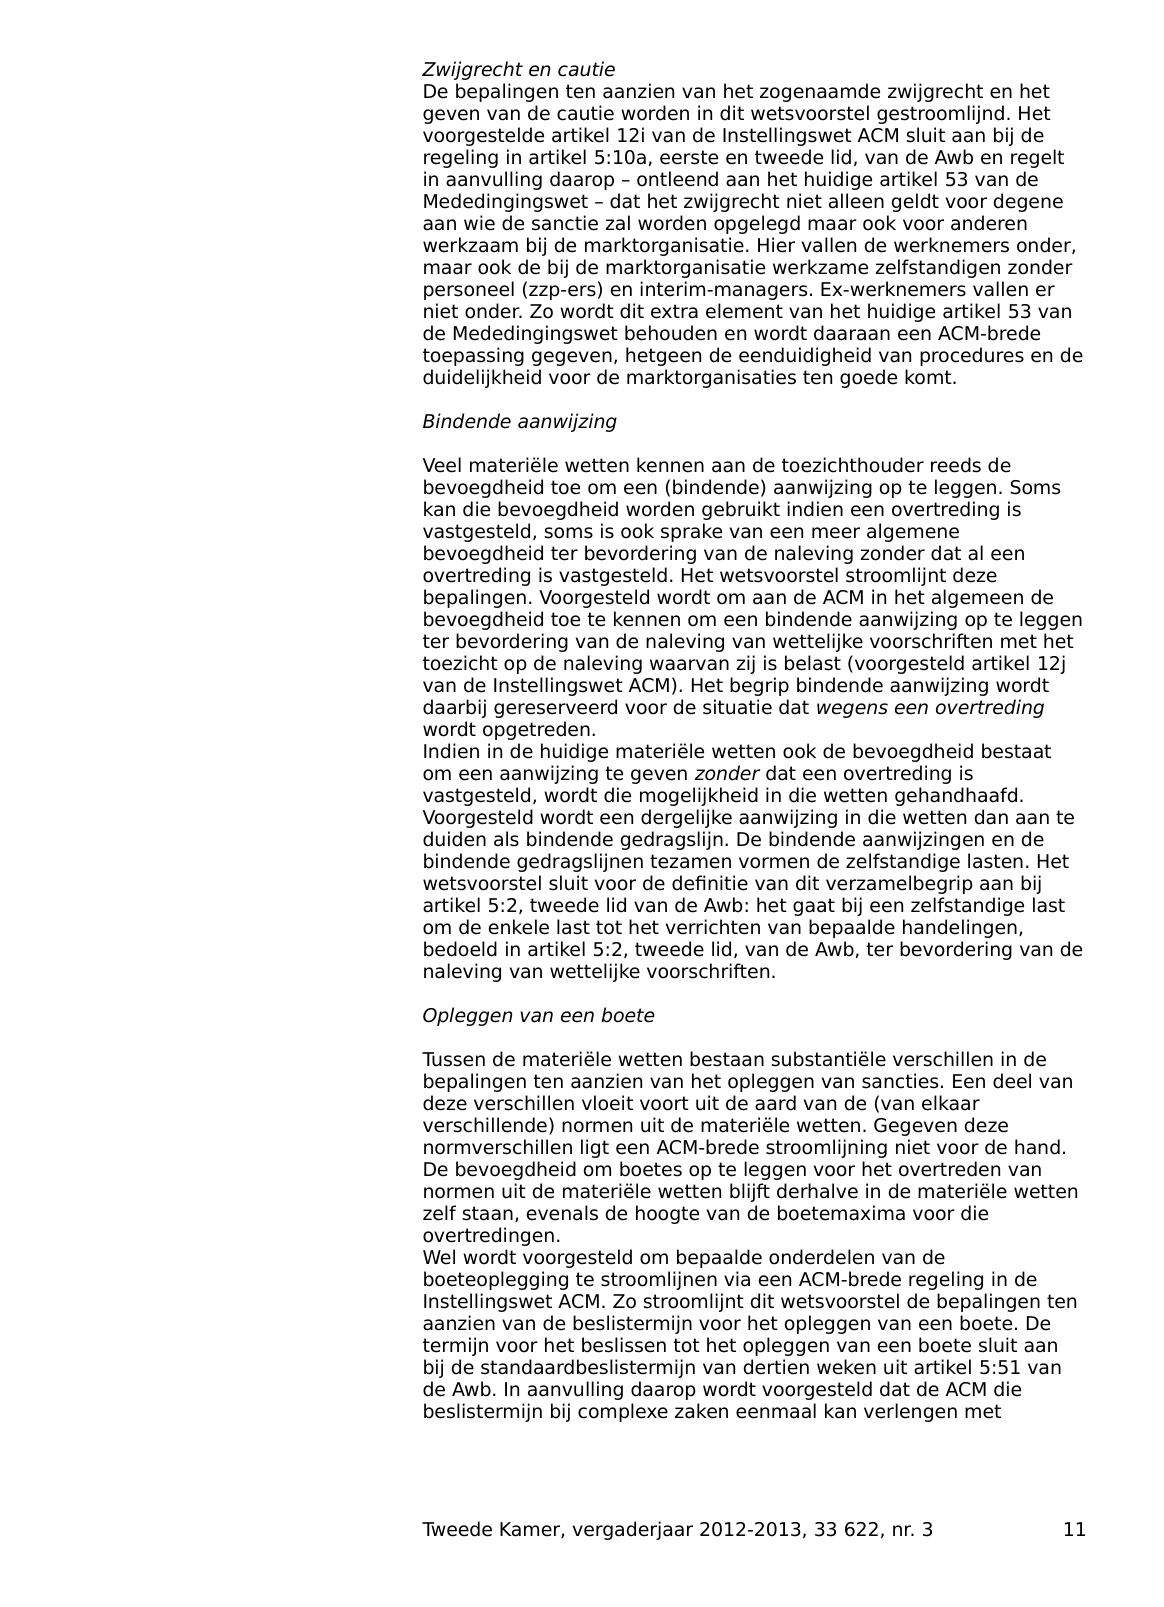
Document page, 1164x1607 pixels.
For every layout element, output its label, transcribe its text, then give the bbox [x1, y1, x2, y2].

subtitle Zwijgrecht en cautie [422, 59, 1087, 81]
text De bepalingen ten aanzien van het zogenaamde zwijgrecht en het geven van de cautie worden in dit wetsvoorstel gestroomlijnd. Het voorgestelde artikel 12i van de Instellingswet ACM sluit aan bij de regeling in artikel 5:10a, eerste en tweede lid, van de Awb en regelt in aanvulling daarop – ontleend aan het huidige artikel 53 van de Mededingingswet – dat het zwijgrecht niet alleen geldt voor degene aan wie de sanctie zal worden opgelegd maar ook voor anderen werkzaam bij de marktorganisatie. Hier vallen de werknemers onder, maar ook de bij de marktorganisatie werkzame zelfstandigen zonder personeel (zzp-ers) en interim-managers. Ex-werknemers vallen er niet onder. Zo wordt dit extra element van het huidige artikel 53 van de Mededingingswet behouden en wordt daaraan een ACM-brede toepassing gegeven, hetgeen de eenduidigheid van procedures en de duidelijkheid voor de marktorganisaties ten goede komt. [422, 81, 1087, 389]
subtitle Opleggen van een boete [422, 1005, 1087, 1027]
text Veel materiële wetten kennen aan de toezichthouder reeds de bevoegdheid toe om een (bindende) aanwijzing op te leggen. Soms kan die bevoegdheid worden gebruikt indien een overtreding is vastgesteld, soms is ook sprake van een meer algemene bevoegdheid ter bevordering van de naleving zonder dat al een overtreding is vastgesteld. Het wetsvoorstel stroomlijnt deze bepalingen. Voorgesteld wordt om aan de ACM in het algemeen de bevoegdheid toe te kennen om een bindende aanwijzing op te leggen ter bevordering van de naleving van wettelijke voorschriften met het toezicht op de naleving waarvan zij is belast (voorgesteld artikel 12j van de Instellingswet ACM). Het begrip bindende aanwijzing wordt daarbij gereserveerd voor de situatie dat wegens een overtreding wordt opgetreden. [422, 455, 1087, 741]
subtitle Bindende aanwijzing [422, 411, 1087, 433]
text Wel wordt voorgesteld om bepaalde onderdelen van de boeteoplegging te stroomlijnen via een ACM-brede regeling in de Instellingswet ACM. Zo stroomlijnt dit wetsvoorstel de bepalingen ten aanzien van de beslistermijn voor het opleggen van een boete. De termijn voor het beslissen tot het opleggen van een boete sluit aan bij de standaardbeslistermijn van dertien weken uit artikel 5:51 van de Awb. In aanvulling daarop wordt voorgesteld dat de ACM die beslistermijn bij complexe zaken eenmaal kan verlengen met [422, 1247, 1087, 1423]
text Tussen de materiële wetten bestaan substantiële verschillen in de bepalingen ten aanzien van het opleggen van sancties. Een deel van deze verschillen vloeit voort uit de aard van de (van elkaar verschillende) normen uit de materiële wetten. Gegeven deze normverschillen ligt een ACM-brede stroomlijning niet voor de hand. De bevoegdheid om boetes op te leggen voor het overtreden van normen uit de materiële wetten blijft derhalve in de materiële wetten zelf staan, evenals de hoogte van de boetemaxima voor die overtredingen. [422, 1049, 1087, 1247]
text Indien in de huidige materiële wetten ook de bevoegdheid bestaat om een aanwijzing te geven zonder dat een overtreding is vastgesteld, wordt die mogelijkheid in die wetten gehandhaafd. Voorgesteld wordt een dergelijke aanwijzing in die wetten dan aan te duiden als bindende gedragslijn. De bindende aanwijzingen en de bindende gedragslijnen tezamen vormen de zelfstandige lasten. Het wetsvoorstel sluit voor de definitie van dit verzamelbegrip aan bij artikel 5:2, tweede lid van de Awb: het gaat bij een zelfstandige last om de enkele last tot het verrichten van bepaalde handelingen, bedoeld in artikel 5:2, tweede lid, van de Awb, ter bevordering van de naleving van wettelijke voorschriften. [422, 741, 1087, 983]
